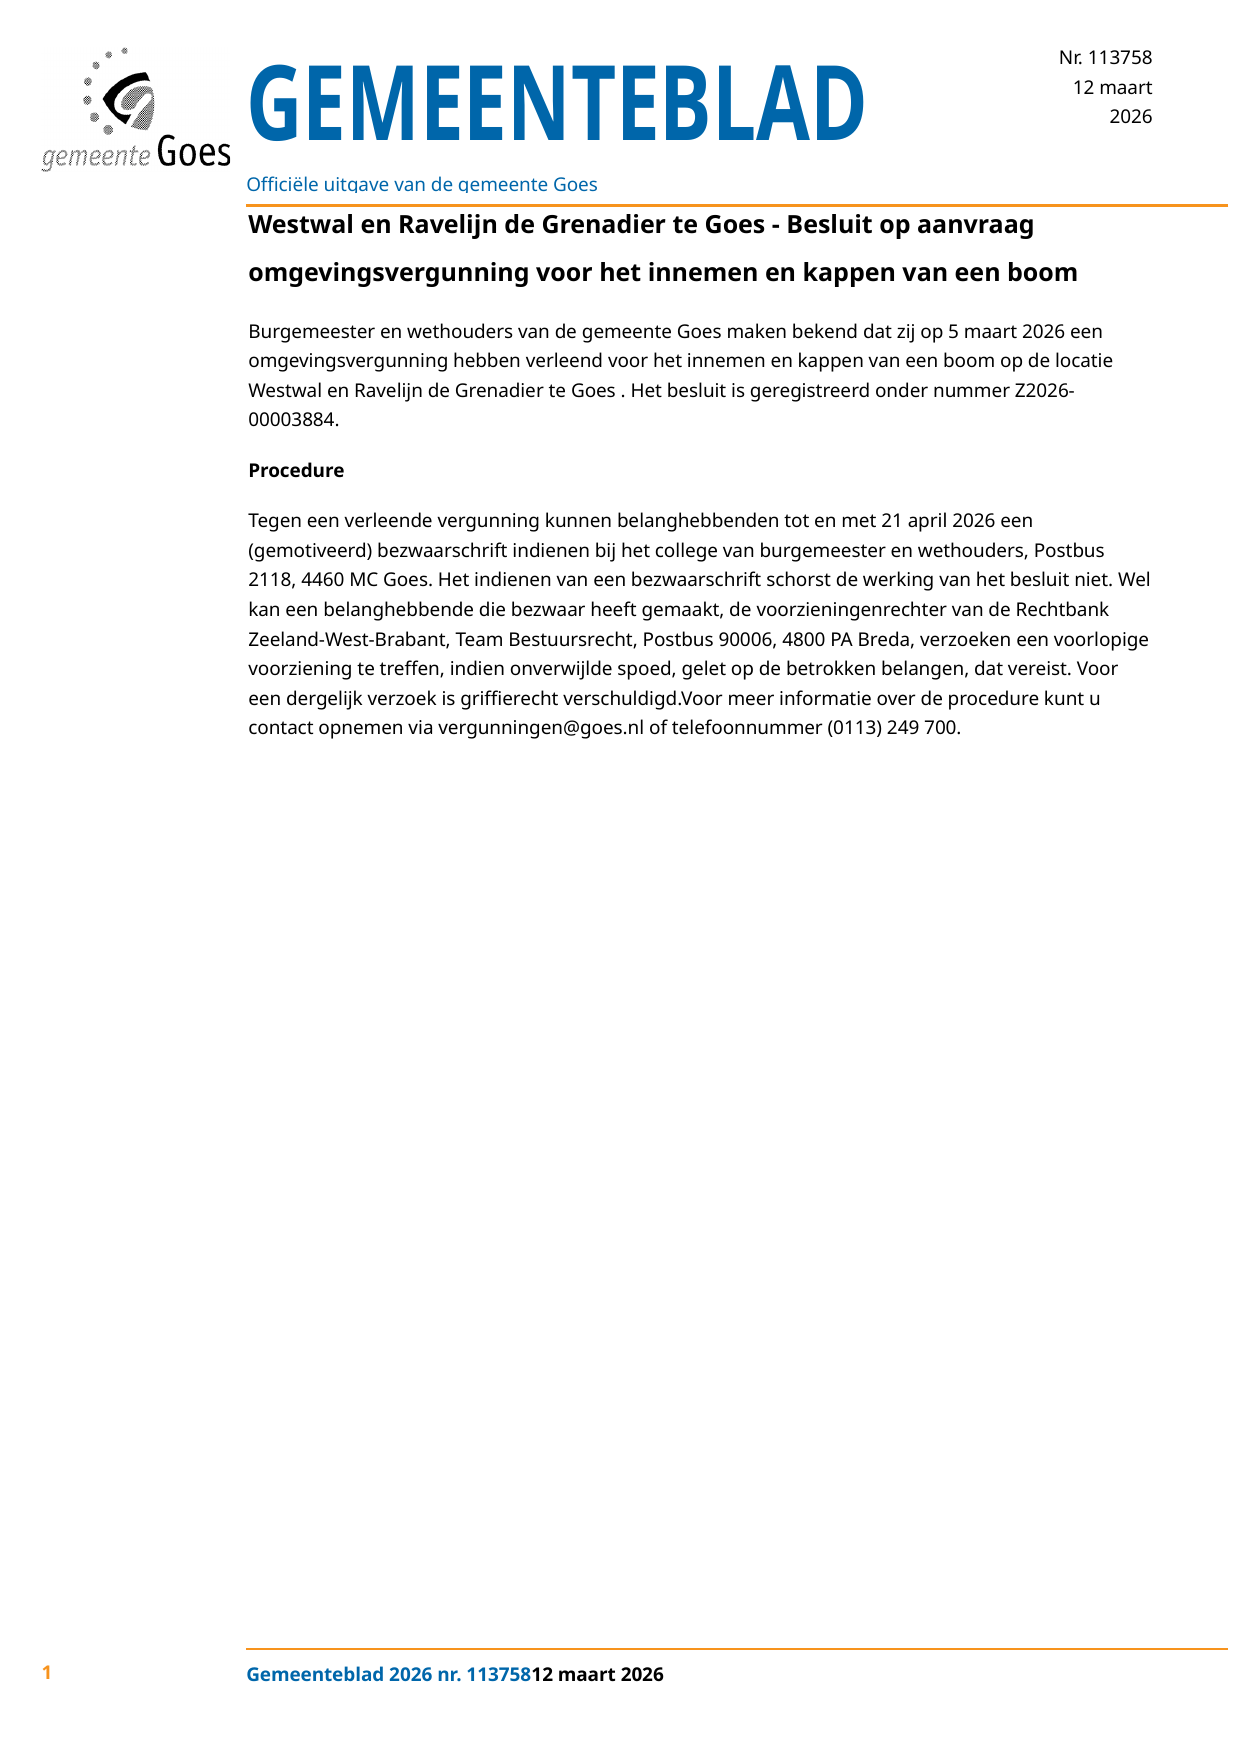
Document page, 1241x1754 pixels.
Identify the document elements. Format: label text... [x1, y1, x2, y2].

picture [41, 47, 231, 172]
text Westwal en Ravelijn de Grenadier te Goes - Besluit op aanvraag omgevingsvergunning voor het innemen en kappen van een boom [248, 207, 1152, 288]
text Tegen een verleende vergunning kunnen belanghebbenden tot en met 21 april 2026 een (gemotiveerd) bezwaarschrift indienen bij het college van burgemeester en wethouders, Postbus 2118, 4460 MC Goes. Het indienen van een bezwaarschrift schorst de werking van het besluit niet. Wel kan een belanghebbende die bezwaar heeft gemaakt, de voorzieningenrechter van de Rechtbank Zeeland-West-Brabant, Team Bestuursrecht, Postbus 90006, 4800 PA Breda, verzoeken een voorlopige voorziening te treffen, indien onverwijlde spoed, gelet op de betrokken belangen, dat vereist. Voor een dergelijk verzoek is griffierecht verschuldigd.Voor meer informatie over de procedure kunt u contact opnemen via vergunningen@goes.nl of telefoonnummer (0113) 249 700. [248, 507, 1152, 740]
text Burgemeester en wethouders van de gemeente Goes maken bekend dat zij op 5 maart 2026 een omgevingsvergunning hebben verleend voor het innemen en kappen van een boom op de locatie Westwal en Ravelijn de Grenadier te Goes . Het besluit is geregistreerd onder nummer Z2026-00003884. [248, 318, 1152, 432]
text Procedure [248, 457, 1152, 483]
